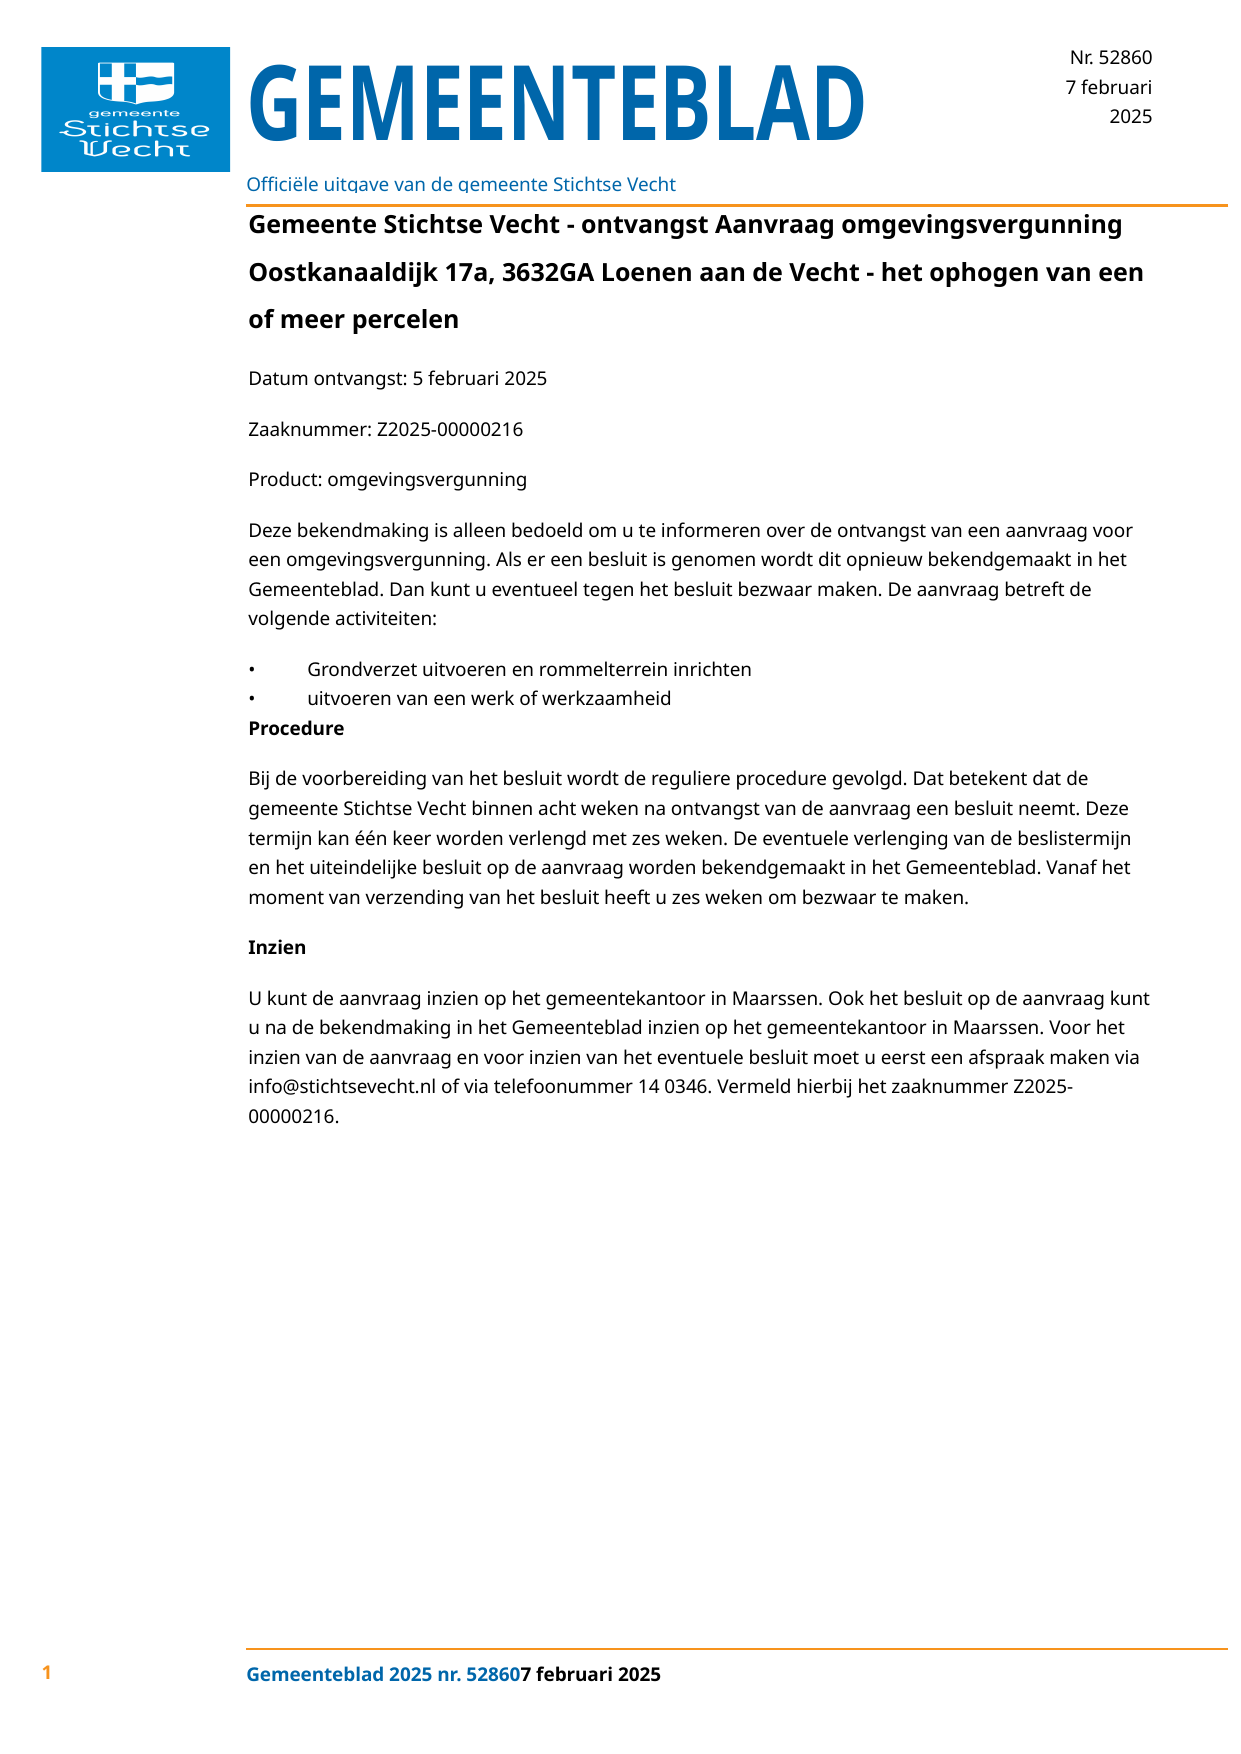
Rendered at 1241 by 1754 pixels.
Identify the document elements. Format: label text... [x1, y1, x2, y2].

text U kunt de aanvraag inzien op het gemeentekantoor in Maarssen. Ook het besluit op de aanvraag kunt u na de bekendmaking in het Gemeenteblad inzien op het gemeentekantoor in Maarssen. Voor het inzien van de aanvraag en voor inzien van het eventuele besluit moet u eerst een afspraak maken via info@stichtsevecht.nl of via telefoonummer 14 0346. Vermeld hierbij het zaaknummer Z2025-00000216. [248, 985, 1152, 1129]
picture [137, 63, 174, 103]
text Zaaknummer: Z2025-00000216 [248, 416, 1152, 442]
text Inzien [248, 934, 1152, 960]
text Deze bekendmaking is alleen bedoeld om u te informeren over de ontvangst van een aanvraag voor een omgevingsvergunning. Als er een besluit is genomen wordt dit opnieuw bekendgemaakt in het Gemeenteblad. Dan kunt u eventueel tegen het besluit bezwaar maken. De aanvraag betreft de volgende activiteiten: [248, 517, 1152, 631]
text Datum ontvangst: 5 februari 2025 [248, 366, 1152, 391]
list uitvoeren van een werk of werkzaamheid [248, 686, 1152, 711]
text Gemeente Stichtse Vecht - ontvangst Aanvraag omgevingsvergunning Oostkanaaldijk 17a, 3632GA Loenen aan de Vecht - het ophogen van een of meer percelen [248, 207, 1152, 336]
list Grondverzet uitvoeren en rommelterrein inrichten [248, 656, 1152, 682]
text Procedure [248, 715, 1152, 741]
text Product: omgevingsvergunning [248, 466, 1152, 492]
text Bij de voorbereiding van het besluit wordt de reguliere procedure gevolgd. Dat betekent dat de gemeente Stichtse Vecht binnen acht weken na ontvangst van de aanvraag een besluit neemt. Deze termijn kan één keer worden verlengd met zes weken. De eventuele verlenging van de beslistermijn en het uiteindelijke besluit op de aanvraag worden bekendgemaakt in het Gemeenteblad. Vanaf het moment van verzending van het besluit heeft u zes weken om bezwaar te maken. [248, 766, 1152, 909]
picture [99, 63, 135, 101]
